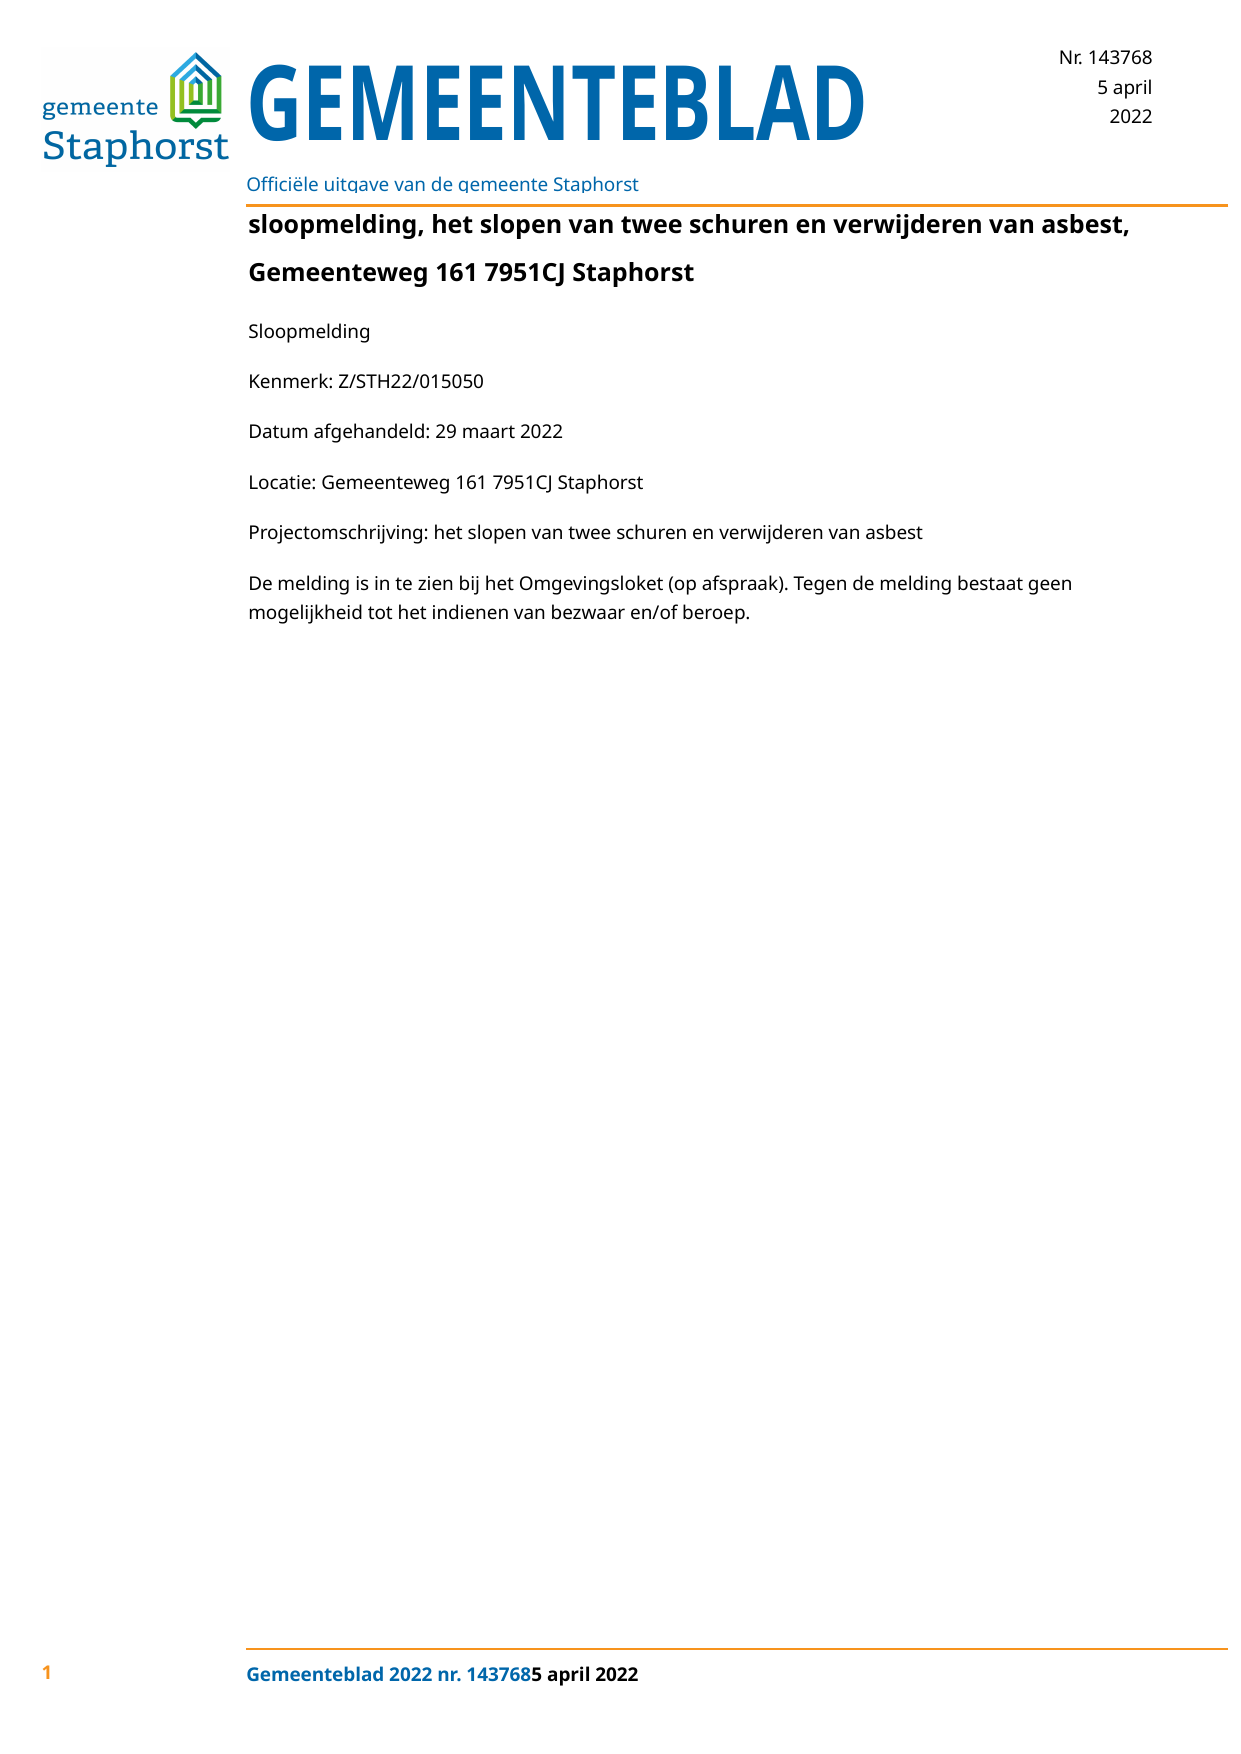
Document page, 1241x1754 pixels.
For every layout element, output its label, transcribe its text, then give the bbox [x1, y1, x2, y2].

text Locatie: Gemeenteweg 161 7951CJ Staphorst [248, 469, 1152, 495]
text De melding is in te zien bij het Omgevingsloket (op afspraak). Tegen de melding bestaat geen mogelijkheid tot het indienen van bezwaar en/of beroep. [248, 570, 1152, 625]
text Kenmerk: Z/STH22/015050 [248, 368, 1152, 394]
text Datum afgehandeld: 29 maart 2022 [248, 419, 1152, 444]
text Projectomschrijving: het slopen van twee schuren en verwijderen van asbest [248, 519, 1152, 545]
text sloopmelding, het slopen van twee schuren en verwijderen van asbest, Gemeenteweg 161 7951CJ Staphorst [248, 207, 1152, 288]
text Sloopmelding [248, 318, 1152, 344]
picture [41, 47, 231, 172]
